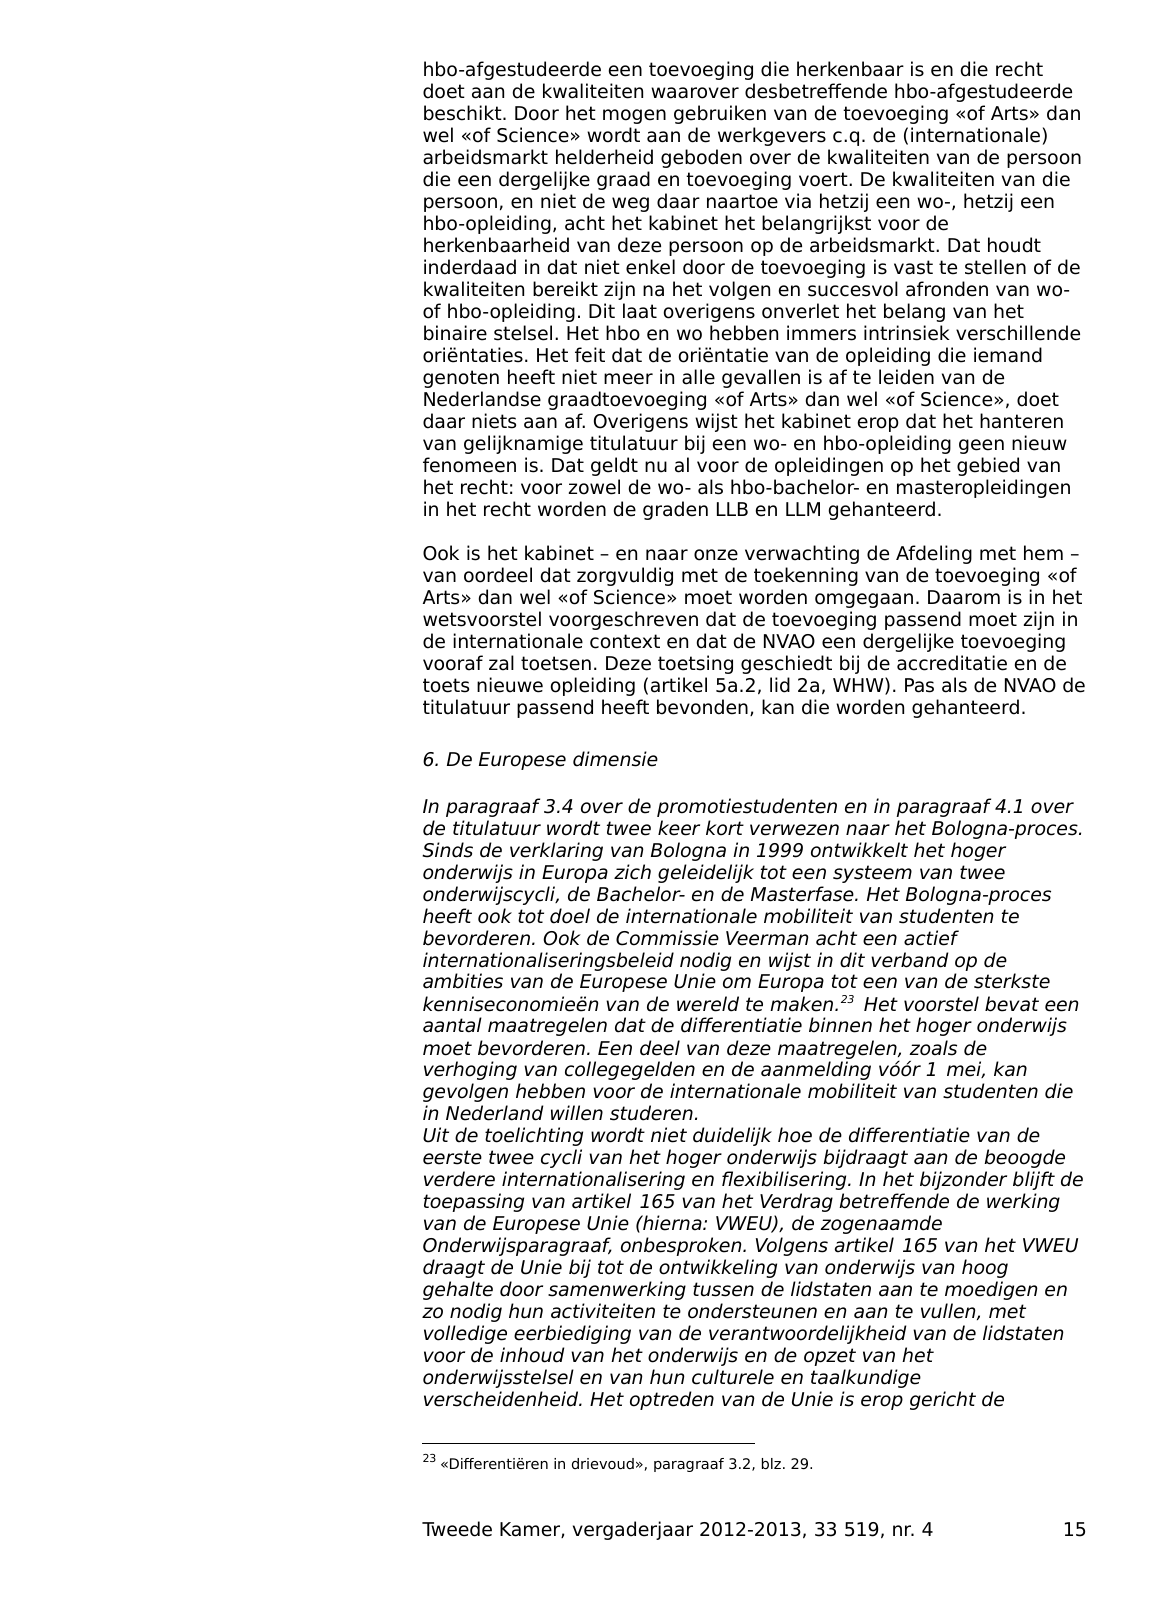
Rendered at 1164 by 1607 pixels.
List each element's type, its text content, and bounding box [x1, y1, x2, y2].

text hbo-afgestudeerde een toevoeging die herkenbaar is en die recht doet aan de kwaliteiten waarover desbetreffende hbo-afgestudeerde beschikt. Door het mogen gebruiken van de toevoeging «of Arts» dan wel «of Science» wordt aan de werkgevers c.q. de (internationale) arbeidsmarkt helderheid geboden over de kwaliteiten van de persoon die een dergelijke graad en toevoeging voert. De kwaliteiten van die persoon, en niet de weg daar naartoe via hetzij een wo-, hetzij een hbo-opleiding, acht het kabinet het belangrijkst voor de herkenbaarheid van deze persoon op de arbeidsmarkt. Dat houdt inderdaad in dat niet enkel door de toevoeging is vast te stellen of de kwaliteiten bereikt zijn na het volgen en succesvol afronden van wo- of hbo-opleiding. Dit laat overigens onverlet het belang van het binaire stelsel. Het hbo en wo hebben immers intrinsiek verschillende oriëntaties. Het feit dat de oriëntatie van de opleiding die iemand genoten heeft niet meer in alle gevallen is af te leiden van de Nederlandse graadtoevoeging «of Arts» dan wel «of Science», doet daar niets aan af. Overigens wijst het kabinet erop dat het hanteren van gelijknamige titulatuur bij een wo- en hbo-opleiding geen nieuw fenomeen is. Dat geldt nu al voor de opleidingen op het gebied van het recht: voor zowel de wo- als hbo-bachelor- en masteropleidingen in het recht worden de graden LLB en LLM gehanteerd. [422, 59, 1087, 521]
text Uit de toelichting wordt niet duidelijk hoe de differentiatie van de eerste twee cycli van het hoger onderwijs bijdraagt aan de beoogde verdere internationalisering en flexibilisering. In het bijzonder blijft de toepassing van artikel 165 van het Verdrag betreffende de werking van de Europese Unie (hierna: VWEU), de zogenaamde Onderwijsparagraaf, onbesproken. Volgens artikel 165 van het VWEU draagt de Unie bij tot de ontwikkeling van onderwijs van hoog gehalte door samenwerking tussen de lidstaten aan te moedigen en zo nodig hun activiteiten te ondersteunen en aan te vullen, met volledige eerbiediging van de verantwoordelijkheid van de lidstaten voor de inhoud van het onderwijs en de opzet van het onderwijsstelsel en van hun culturele en taalkundige verscheidenheid. Het optreden van de Unie is erop gericht de [422, 1125, 1087, 1411]
subtitle 6. De Europese dimensie [422, 749, 1087, 771]
text Ook is het kabinet – en naar onze verwachting de Afdeling met hem – van oordeel dat zorgvuldig met de toekenning van de toevoeging «of Arts» dan wel «of Science» moet worden omgegaan. Daarom is in het wetsvoorstel voorgeschreven dat de toevoeging passend moet zijn in de internationale context en dat de NVAO een dergelijke toevoeging vooraf zal toetsen. Deze toetsing geschiedt bij de accreditatie en de toets nieuwe opleiding (artikel 5a.2, lid 2a, WHW). Pas als de NVAO de titulatuur passend heeft bevonden, kan die worden gehanteerd. [422, 543, 1087, 719]
text In paragraaf 3.4 over de promotiestudenten en in paragraaf 4.1 over de titulatuur wordt twee keer kort verwezen naar het Bologna-proces. Sinds de verklaring van Bologna in 1999 ontwikkelt het hoger onderwijs in Europa zich geleidelijk tot een systeem van twee onderwijscycli, de Bachelor- en de Masterfase. Het Bologna-proces heeft ook tot doel de internationale mobiliteit van studenten te bevorderen. Ook de Commissie Veerman acht een actief internationaliseringsbeleid nodig en wijst in dit verband op de ambities van de Europese Unie om Europa tot een van de sterkste kenniseconomieën van de wereld te maken. Het voorstel bevat een aantal maatregelen dat de differentiatie binnen het hoger onderwijs moet bevorderen. Een deel van deze maatregelen, zoals de verhoging van collegegelden en de aanmelding vóór 1 mei, kan gevolgen hebben voor de internationale mobiliteit van studenten die in Nederland willen studeren. [422, 796, 1087, 1125]
text «Differentiëren in drievoud», paragraaf 3.2, blz. 29. [422, 1452, 1087, 1474]
